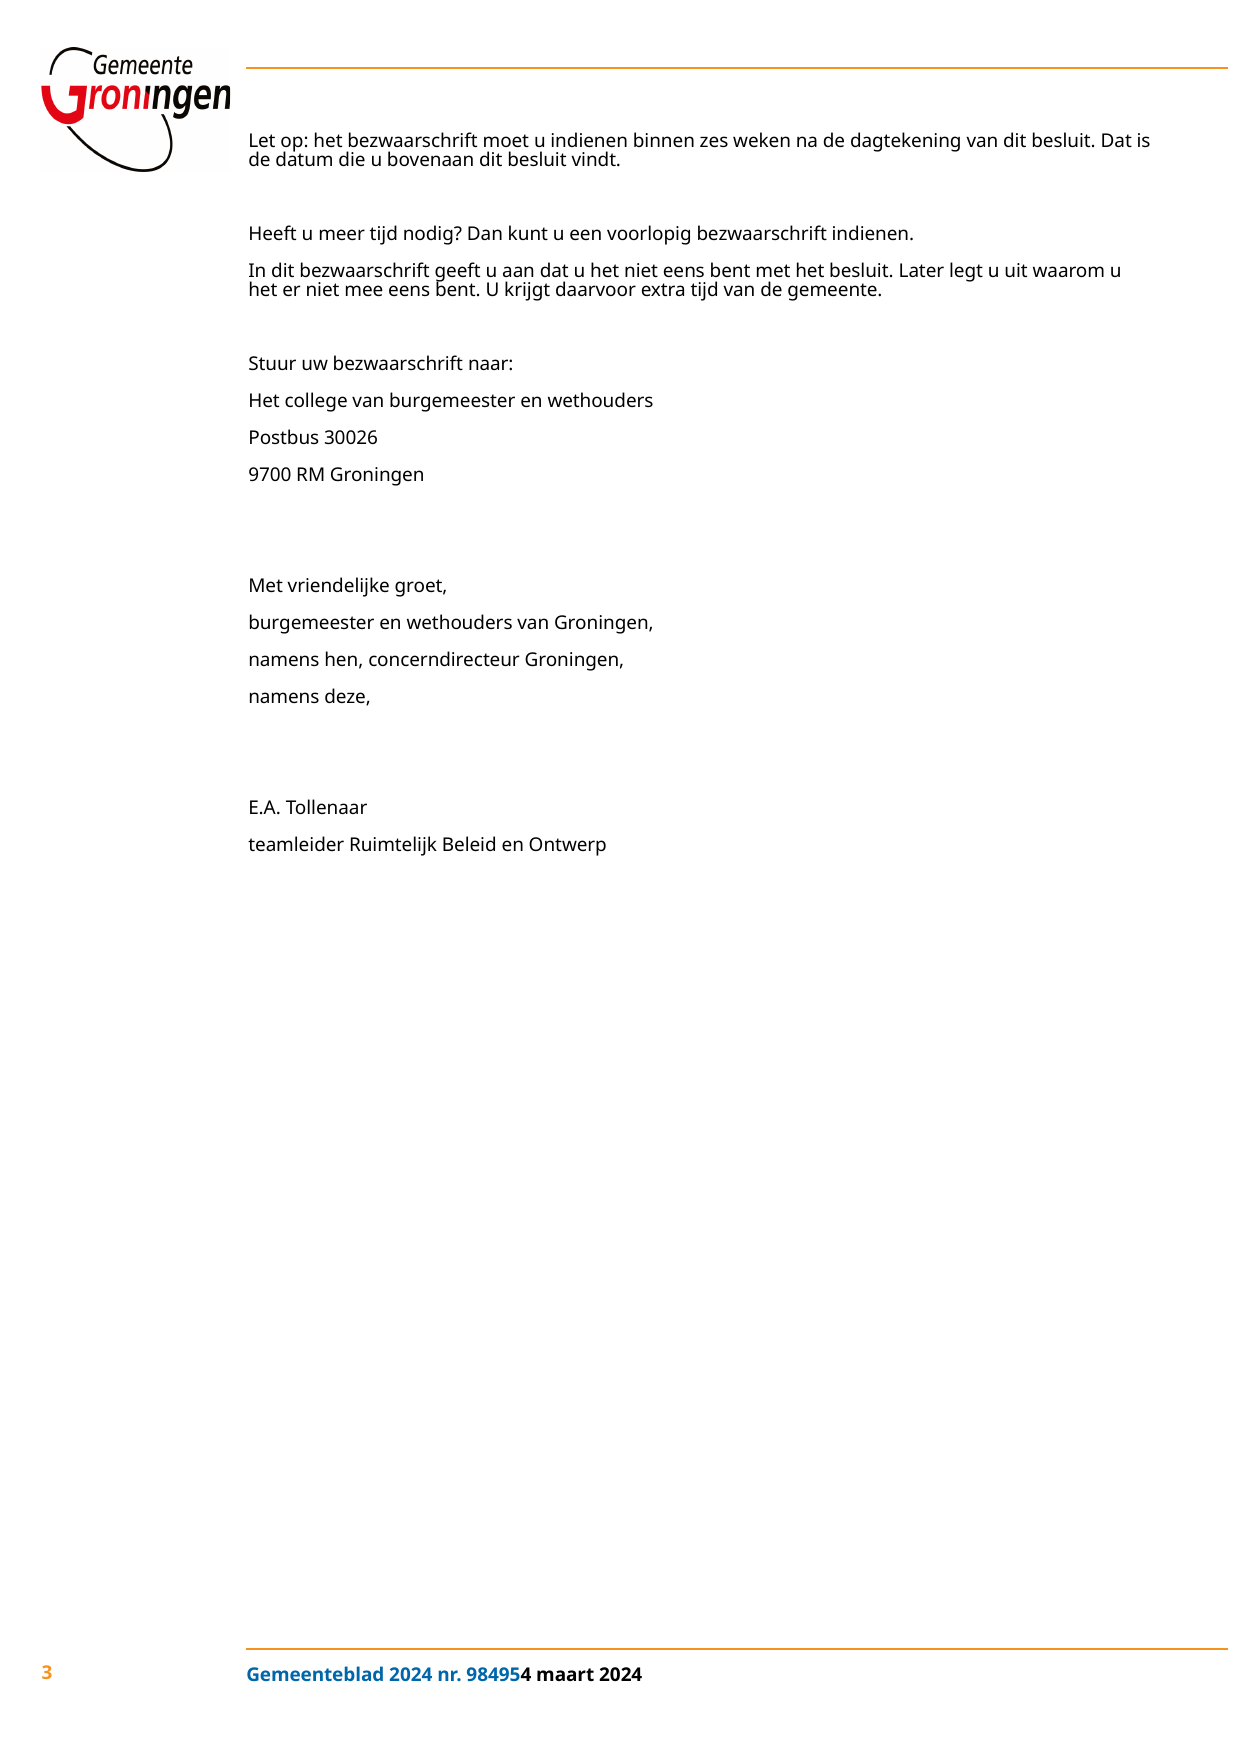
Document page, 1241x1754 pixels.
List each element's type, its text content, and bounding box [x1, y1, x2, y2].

text teamleider Ruimtelijk Beleid en Ontwerp [248, 836, 1152, 855]
text burgemeester en wethouders van Groningen, [248, 614, 1152, 633]
text In dit bezwaarschrift geeft u aan dat u het niet eens bent met het besluit. Later legt u uit waarom u het er niet mee eens bent. U krijgt daarvoor extra tijd van de gemeente. [248, 262, 1152, 301]
text 9700 RM Groningen [248, 466, 1152, 485]
text E.A. Tollenaar [248, 799, 1152, 818]
text Let op: het bezwaarschrift moet u indienen binnen zes weken na de dagtekening van dit besluit. Dat is de datum die u bovenaan dit besluit vindt. [248, 132, 1152, 170]
text Stuur uw bezwaarschrift naar: [248, 355, 1152, 374]
text Heeft u meer tijd nodig? Dan kunt u een voorlopig bezwaarschrift indienen. [248, 225, 1152, 244]
text Met vriendelijke groet, [248, 577, 1152, 596]
picture [41, 47, 231, 172]
text namens hen, concerndirecteur Groningen, [248, 651, 1152, 670]
text Postbus 30026 [248, 429, 1152, 448]
text Het college van burgemeester en wethouders [248, 392, 1152, 411]
text namens deze, [248, 688, 1152, 707]
